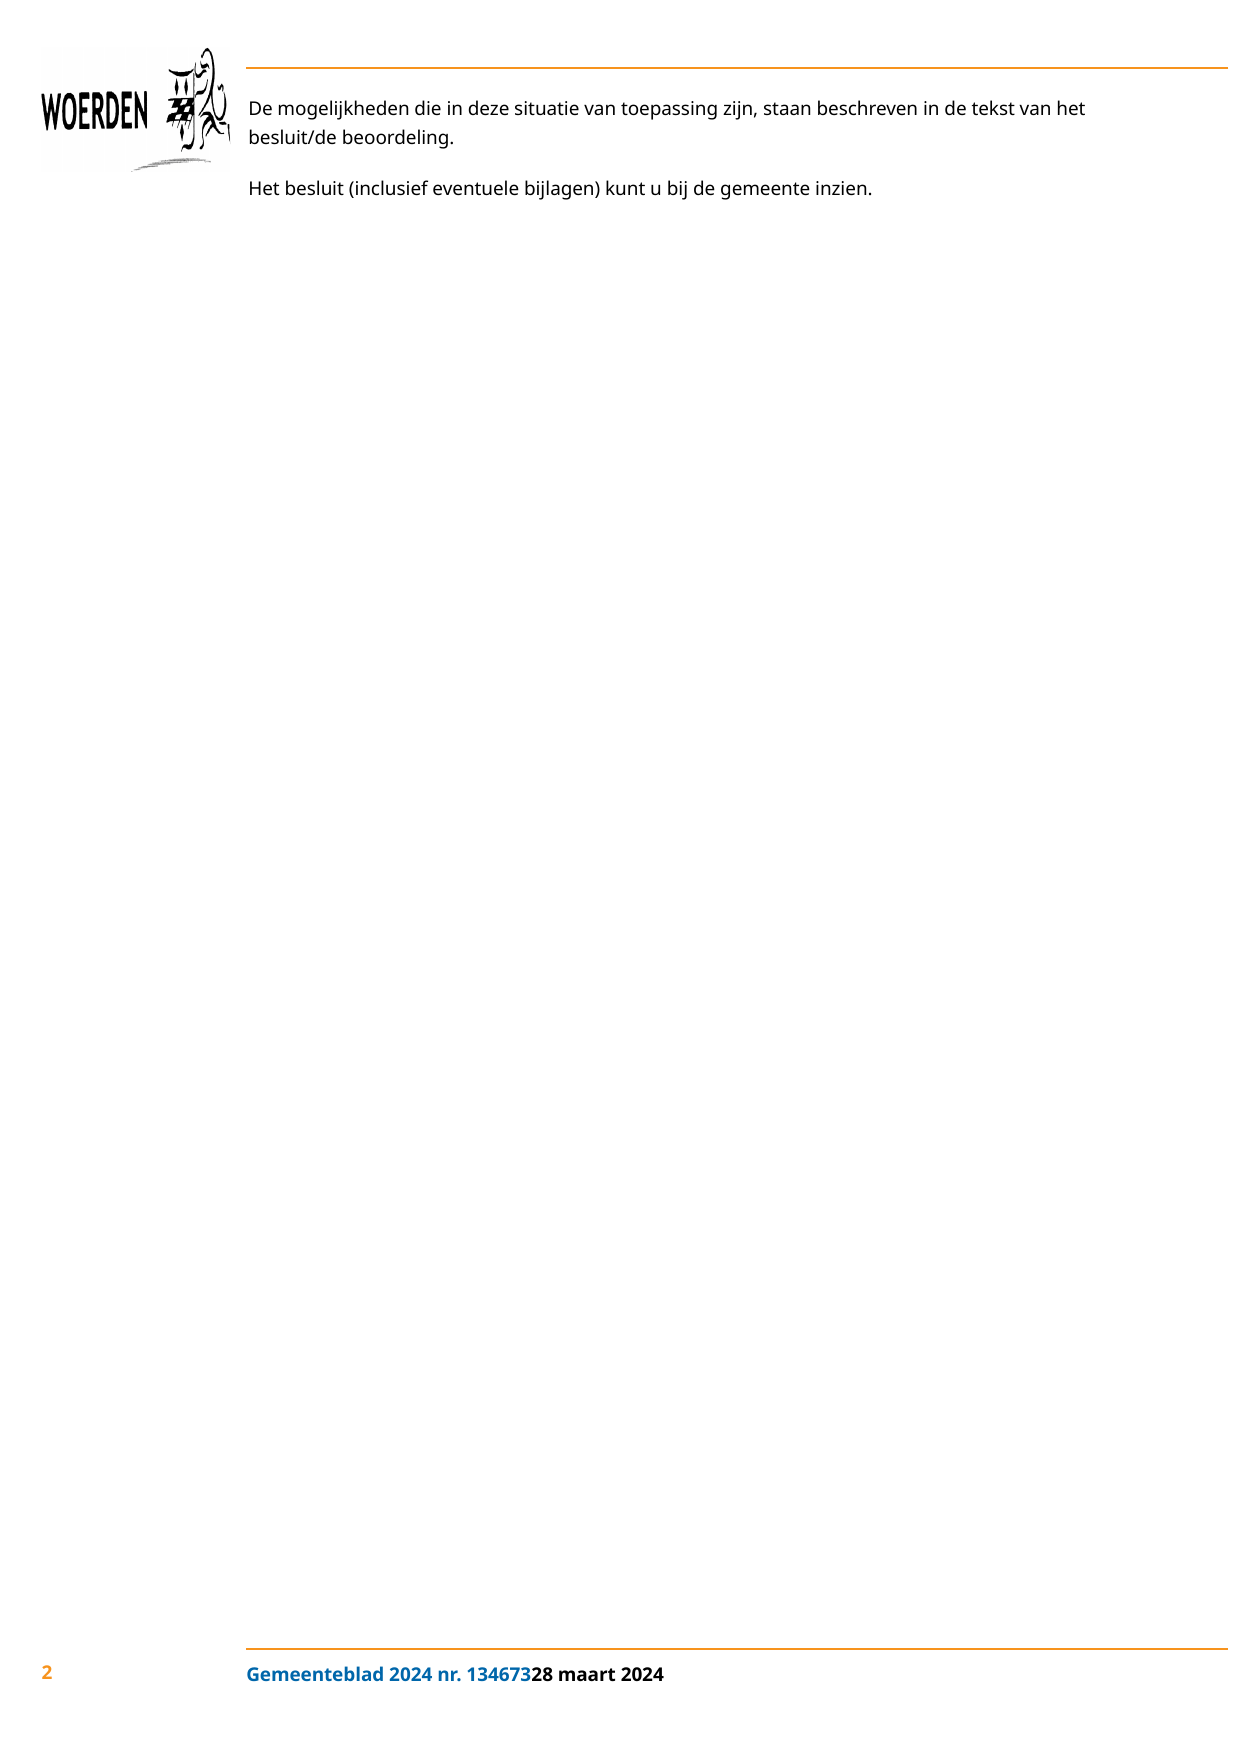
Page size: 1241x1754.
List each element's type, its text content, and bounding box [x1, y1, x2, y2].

text Het besluit (inclusief eventuele bijlagen) kunt u bij de gemeente inzien. [248, 175, 1152, 201]
text De mogelijkheden die in deze situatie van toepassing zijn, staan beschreven in de tekst van het besluit/de beoordeling. [248, 95, 1152, 150]
picture [41, 47, 231, 172]
